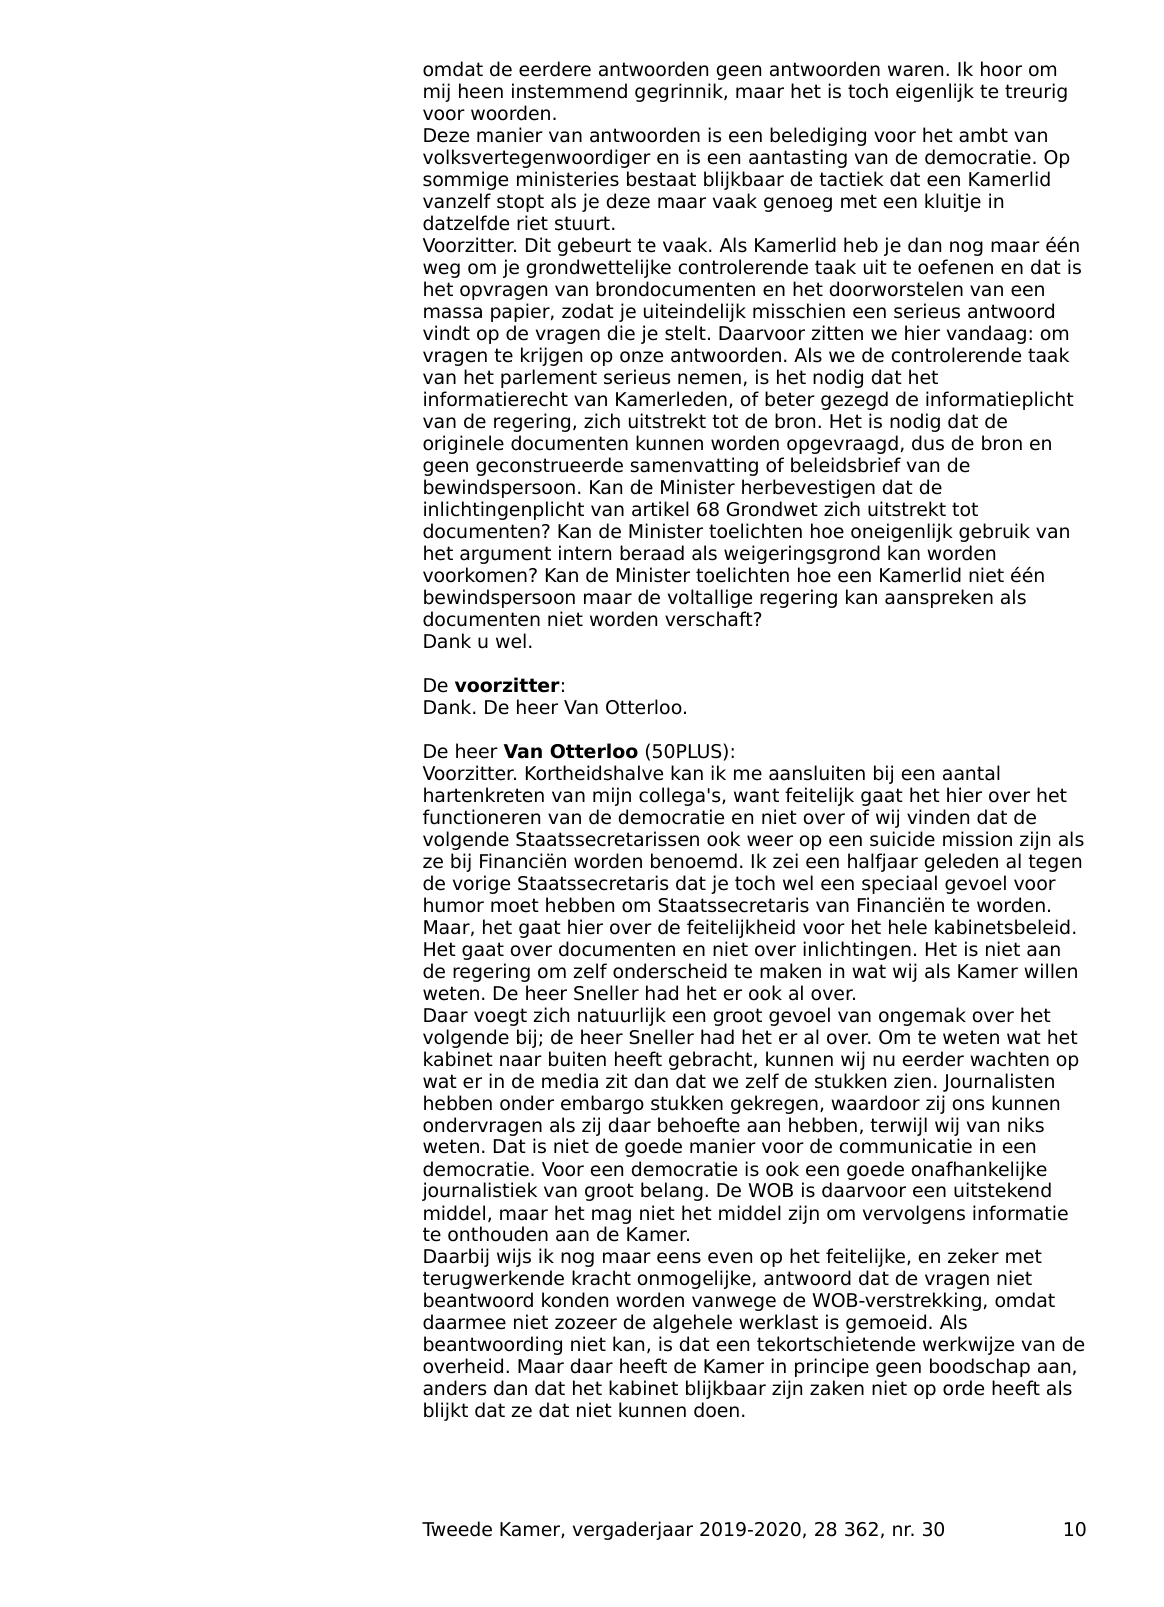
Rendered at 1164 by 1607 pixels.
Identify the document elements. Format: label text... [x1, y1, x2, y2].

text Voorzitter. Dit gebeurt te vaak. Als Kamerlid heb je dan nog maar één weg om je grondwettelijke controlerende taak uit te oefenen en dat is het opvragen van brondocumenten en het doorworstelen van een massa papier, zodat je uiteindelijk misschien een serieus antwoord vindt op de vragen die je stelt. Daarvoor zitten we hier vandaag: om vragen te krijgen op onze antwoorden. Als we de controlerende taak van het parlement serieus nemen, is het nodig dat het informatierecht van Kamerleden, of beter gezegd de informatieplicht van de regering, zich uitstrekt tot de bron. Het is nodig dat de originele documenten kunnen worden opgevraagd, dus de bron en geen geconstrueerde samenvatting of beleidsbrief van de bewindspersoon. Kan de Minister herbevestigen dat de inlichtingenplicht van artikel 68 Grondwet zich uitstrekt tot documenten? Kan de Minister toelichten hoe oneigenlijk gebruik van het argument intern beraad als weigeringsgrond kan worden voorkomen? Kan de Minister toelichten hoe een Kamerlid niet één bewindspersoon maar de voltallige regering kan aanspreken als documenten niet worden verschaft? [422, 235, 1087, 631]
text Dank u wel. [422, 631, 1087, 652]
text Voorzitter. Kortheidshalve kan ik me aansluiten bij een aantal hartenkreten van mijn collega's, want feitelijk gaat het hier over het functioneren van de democratie en niet over of wij vinden dat de volgende Staatssecretarissen ook weer op een suicide mission zijn als ze bij Financiën worden benoemd. Ik zei een halfjaar geleden al tegen de vorige Staatssecretaris dat je toch wel een speciaal gevoel voor humor moet hebben om Staatssecretaris van Financiën te worden. Maar, het gaat hier over de feitelijkheid voor het hele kabinetsbeleid. Het gaat over documenten en niet over inlichtingen. Het is niet aan de regering om zelf onderscheid te maken in wat wij als Kamer willen weten. De heer Sneller had het er ook al over. [422, 763, 1087, 1004]
text De voorzitter: [422, 675, 1087, 697]
text Daar voegt zich natuurlijk een groot gevoel van ongemak over het volgende bij; de heer Sneller had het er al over. Om te weten wat het kabinet naar buiten heeft gebracht, kunnen wij nu eerder wachten op wat er in de media zit dan dat we zelf de stukken zien. Journalisten hebben onder embargo stukken gekregen, waardoor zij ons kunnen ondervragen als zij daar behoefte aan hebben, terwijl wij van niks weten. Dat is niet de goede manier voor de communicatie in een democratie. Voor een democratie is ook een goede onafhankelijke journalistiek van groot belang. De WOB is daarvoor een uitstekend middel, maar het mag niet het middel zijn om vervolgens informatie te onthouden aan de Kamer. [422, 1004, 1087, 1246]
text De heer Van Otterloo (50PLUS): [422, 741, 1087, 763]
text omdat de eerdere antwoorden geen antwoorden waren. Ik hoor om mij heen instemmend gegrinnik, maar het is toch eigenlijk te treurig voor woorden. [422, 59, 1087, 125]
text Deze manier van antwoorden is een belediging voor het ambt van volksvertegenwoordiger en is een aantasting van de democratie. Op sommige ministeries bestaat blijkbaar de tactiek dat een Kamerlid vanzelf stopt als je deze maar vaak genoeg met een kluitje in datzelfde riet stuurt. [422, 125, 1087, 235]
text Daarbij wijs ik nog maar eens even op het feitelijke, en zeker met terugwerkende kracht onmogelijke, antwoord dat de vragen niet beantwoord konden worden vanwege de WOB-verstrekking, omdat daarmee niet zozeer de algehele werklast is gemoeid. Als beantwoording niet kan, is dat een tekortschietende werkwijze van de overheid. Maar daar heeft de Kamer in principe geen boodschap aan, anders dan dat het kabinet blijkbaar zijn zaken niet op orde heeft als blijkt dat ze dat niet kunnen doen. [422, 1246, 1087, 1422]
text Dank. De heer Van Otterloo. [422, 697, 1087, 719]
